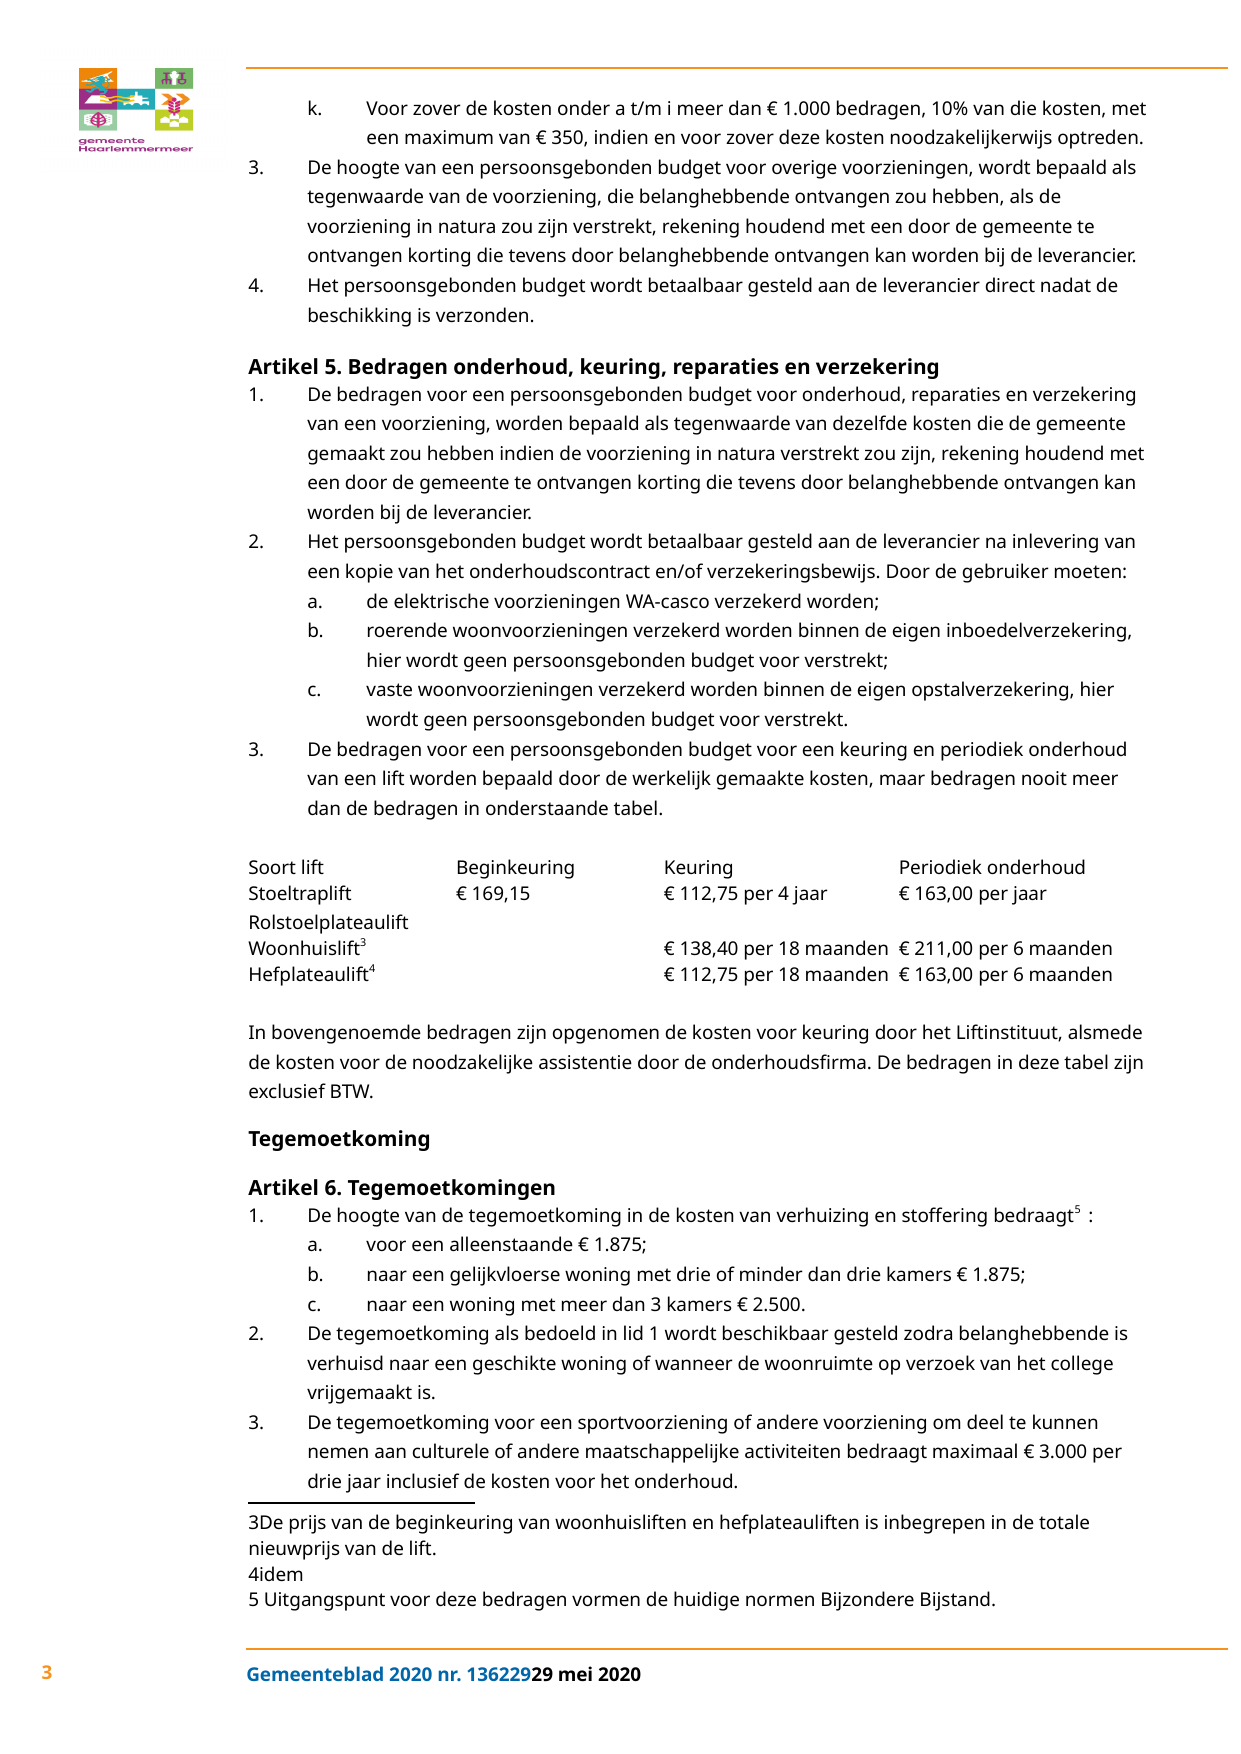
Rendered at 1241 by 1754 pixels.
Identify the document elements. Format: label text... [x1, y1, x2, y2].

table_header Soort lift [248, 854, 456, 880]
list naar een gelijkvloerse woning met drie of minder dan drie kamers € 1.875; [307, 1261, 1152, 1287]
table_cell € 112,75 per 18 maanden [664, 961, 898, 987]
table_header Keuring [664, 854, 898, 880]
list De bedragen voor een persoonsgebonden budget voor een keuring en periodiek onderhoud van een lift worden bepaald door de werkelijk gemaakte kosten, maar bedragen nooit meer dan de bedragen in onderstaande tabel. [248, 736, 1152, 821]
list Voor zover de kosten onder a t/m i meer dan € 1.000 bedragen, 10% van die kosten, met een maximum van € 350, indien en voor zover deze kosten noodzakelijkerwijs optreden. [307, 95, 1152, 150]
list vaste woonvoorzieningen verzekerd worden binnen de eigen opstalverzekering, hier wordt geen persoonsgebonden budget voor verstrekt. [307, 677, 1152, 732]
table_cell € 163,00 per jaar [899, 880, 1152, 935]
table_header Beginkeuring [456, 854, 664, 880]
list naar een woning met meer dan 3 kamers € 2.500. [307, 1291, 1152, 1316]
list Uitgangspunt voor deze bedragen vormen de huidige normen Bijzondere Bijstand. [248, 1586, 1152, 1612]
list De tegemoetkoming als bedoeld in lid 1 wordt beschikbaar gesteld zodra belanghebbende is verhuisd naar een geschikte woning of wanneer de woonruimte op verzoek van het college vrijgemaakt is. [248, 1320, 1152, 1405]
list voor een alleenstaande € 1.875; [307, 1232, 1152, 1257]
list De bedragen voor een persoonsgebonden budget voor onderhoud, reparaties en verzekering van een voorziening, worden bepaald als tegenwaarde van dezelfde kosten die de gemeente gemaakt zou hebben indien de voorziening in natura verstrekt zou zijn, rekening houdend met een door de gemeente te ontvangen korting die tevens door belanghebbende ontvangen kan worden bij de leverancier. [248, 381, 1152, 525]
text Tegemoetkoming [248, 1124, 1152, 1153]
text Artikel 5. Bedragen onderhoud, keuring, reparaties en verzekering [248, 352, 1152, 381]
table_cell Stoeltraplift Rolstoelplateaulift [248, 880, 456, 935]
table_cell Woonhuislift [248, 935, 456, 961]
list De hoogte van een persoonsgebonden budget voor overige voorzieningen, wordt bepaald als tegenwaarde van de voorziening, die belanghebbende ontvangen zou hebben, als de voorziening in natura zou zijn verstrekt, rekening houdend met een door de gemeente te ontvangen korting die tevens door belanghebbende ontvangen kan worden bij de leverancier. [248, 154, 1152, 268]
table_cell € 163,00 per 6 maanden [899, 961, 1152, 987]
table_cell [456, 961, 664, 987]
list De tegemoetkoming voor een sportvoorziening of andere voorziening om deel te kunnen nemen aan culturele of andere maatschappelijke activiteiten bedraagt maximaal € 3.000 per drie jaar inclusief de kosten voor het onderhoud. [248, 1409, 1152, 1494]
list Het persoonsgebonden budget wordt betaalbaar gesteld aan de leverancier direct nadat de beschikking is verzonden. [248, 272, 1152, 328]
table_header Periodiek onderhoud [899, 854, 1152, 880]
list De hoogte van de tegemoetkoming in de kosten van verhuizing en stoffering bedraagt : [248, 1202, 1152, 1228]
table_cell € 211,00 per 6 maanden [899, 935, 1152, 961]
table_cell Hefplateaulift [248, 961, 456, 987]
list de elektrische voorzieningen WA-casco verzekerd worden; [307, 588, 1152, 613]
table_cell € 169,15 [456, 880, 664, 935]
table_cell € 138,40 per 18 maanden [664, 935, 898, 961]
list Het persoonsgebonden budget wordt betaalbaar gesteld aan de leverancier na inlevering van een kopie van het onderhoudscontract en/of verzekeringsbewijs. Door de gebruiker moeten: [248, 529, 1152, 584]
table_cell [456, 935, 664, 961]
text Artikel 6. Tegemoetkomingen [248, 1173, 1152, 1202]
list roerende woonvoorzieningen verzekerd worden binnen de eigen inboedelverzekering, hier wordt geen persoonsgebonden budget voor verstrekt; [307, 617, 1152, 673]
table_cell € 112,75 per 4 jaar [664, 880, 898, 935]
picture [41, 47, 231, 172]
text In bovengenoemde bedragen zijn opgenomen de kosten voor keuring door het Liftinstituut, alsmede de kosten voor de noodzakelijke assistentie door de onderhoudsfirma. De bedragen in deze tabel zijn exclusief BTW. [248, 1019, 1152, 1104]
